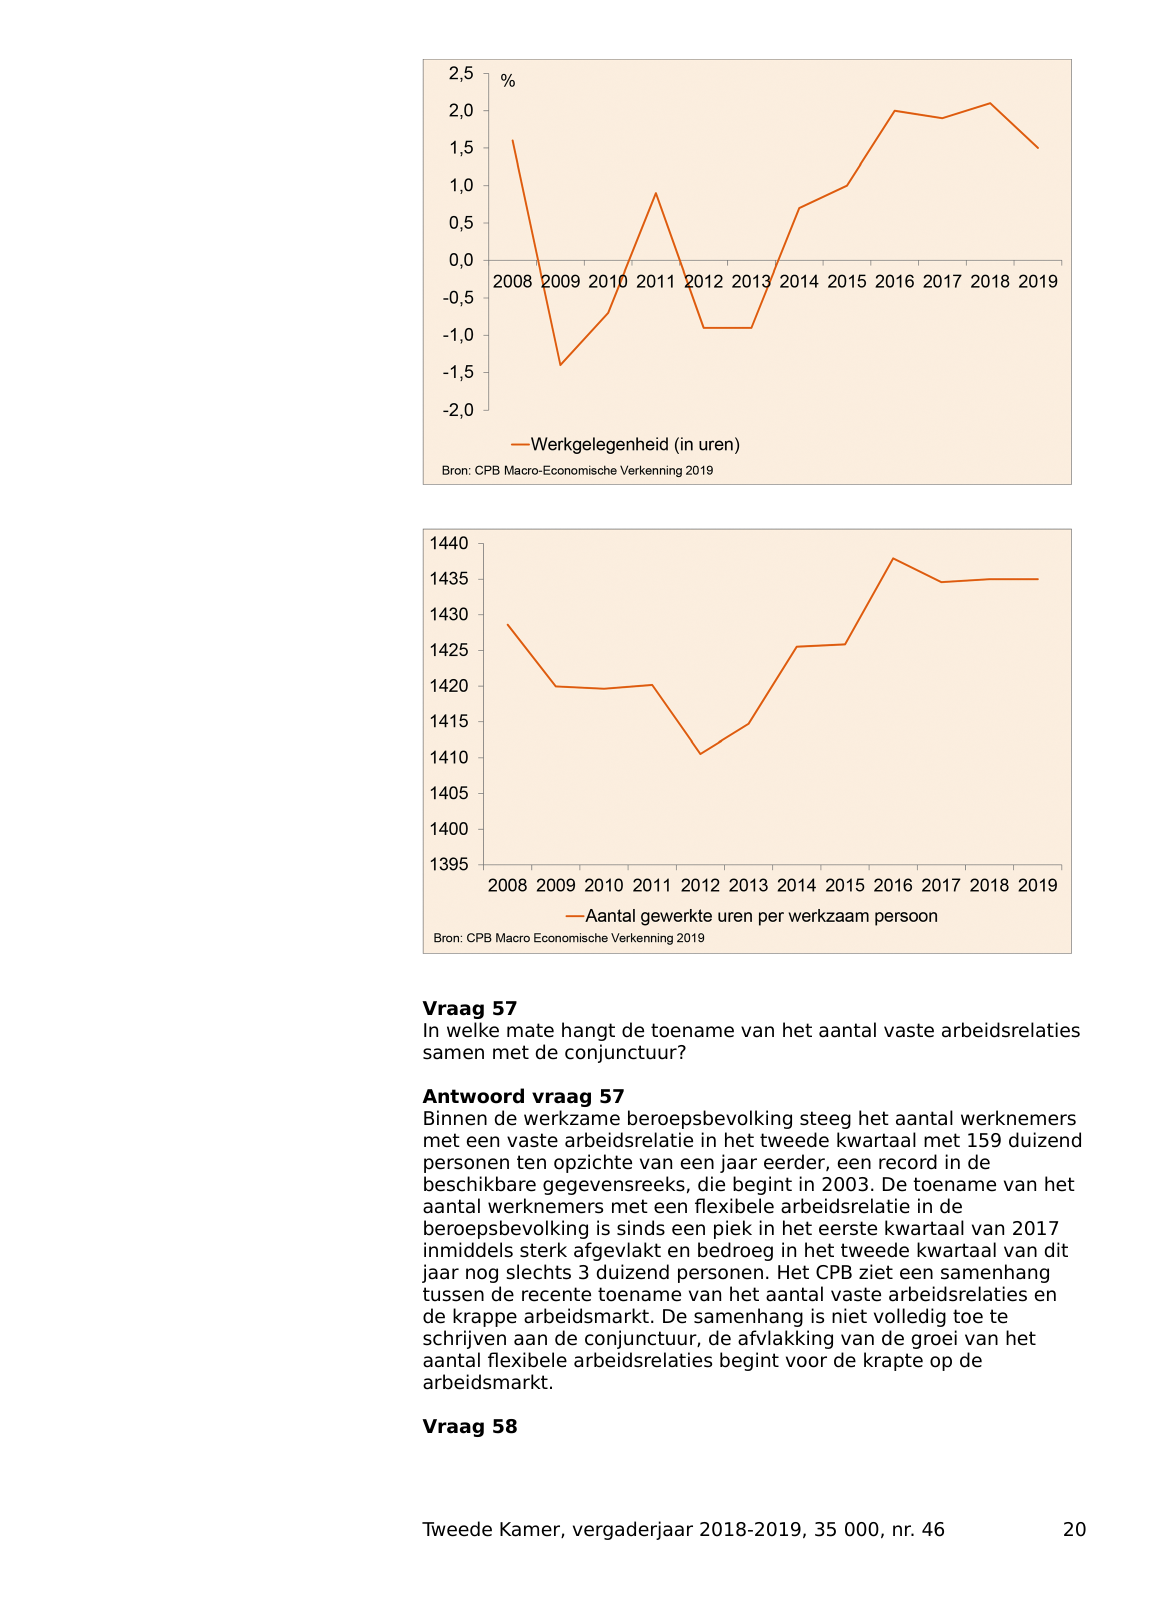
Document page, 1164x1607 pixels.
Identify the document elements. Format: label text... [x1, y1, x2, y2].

text Binnen de werkzame beroepsbevolking steeg het aantal werknemers met een vaste arbeidsrelatie in het tweede kwartaal met 159 duizend personen ten opzichte van een jaar eerder, een record in de beschikbare gegevensreeks, die begint in 2003. De toename van het aantal werknemers met een flexibele arbeidsrelatie in de beroepsbevolking is sinds een piek in het eerste kwartaal van 2017 inmiddels sterk afgevlakt en bedroeg in het tweede kwartaal van dit jaar nog slechts 3 duizend personen. Het CPB ziet een samenhang tussen de recente toename van het aantal vaste arbeidsrelaties en de krappe arbeidsmarkt. De samenhang is niet volledig toe te schrijven aan de conjunctuur, de afvlakking van de groei van het aantal flexibele arbeidsrelaties begint voor de krapte op de arbeidsmarkt. [422, 1108, 1087, 1394]
text Vraag 58 [422, 1416, 1087, 1438]
picture [422, 528, 1072, 954]
picture [422, 59, 1072, 485]
text Vraag 57 [422, 998, 1087, 1020]
text Antwoord vraag 57 [422, 1086, 1087, 1108]
text In welke mate hangt de toename van het aantal vaste arbeidsrelaties samen met de conjunctuur? [422, 1020, 1087, 1064]
